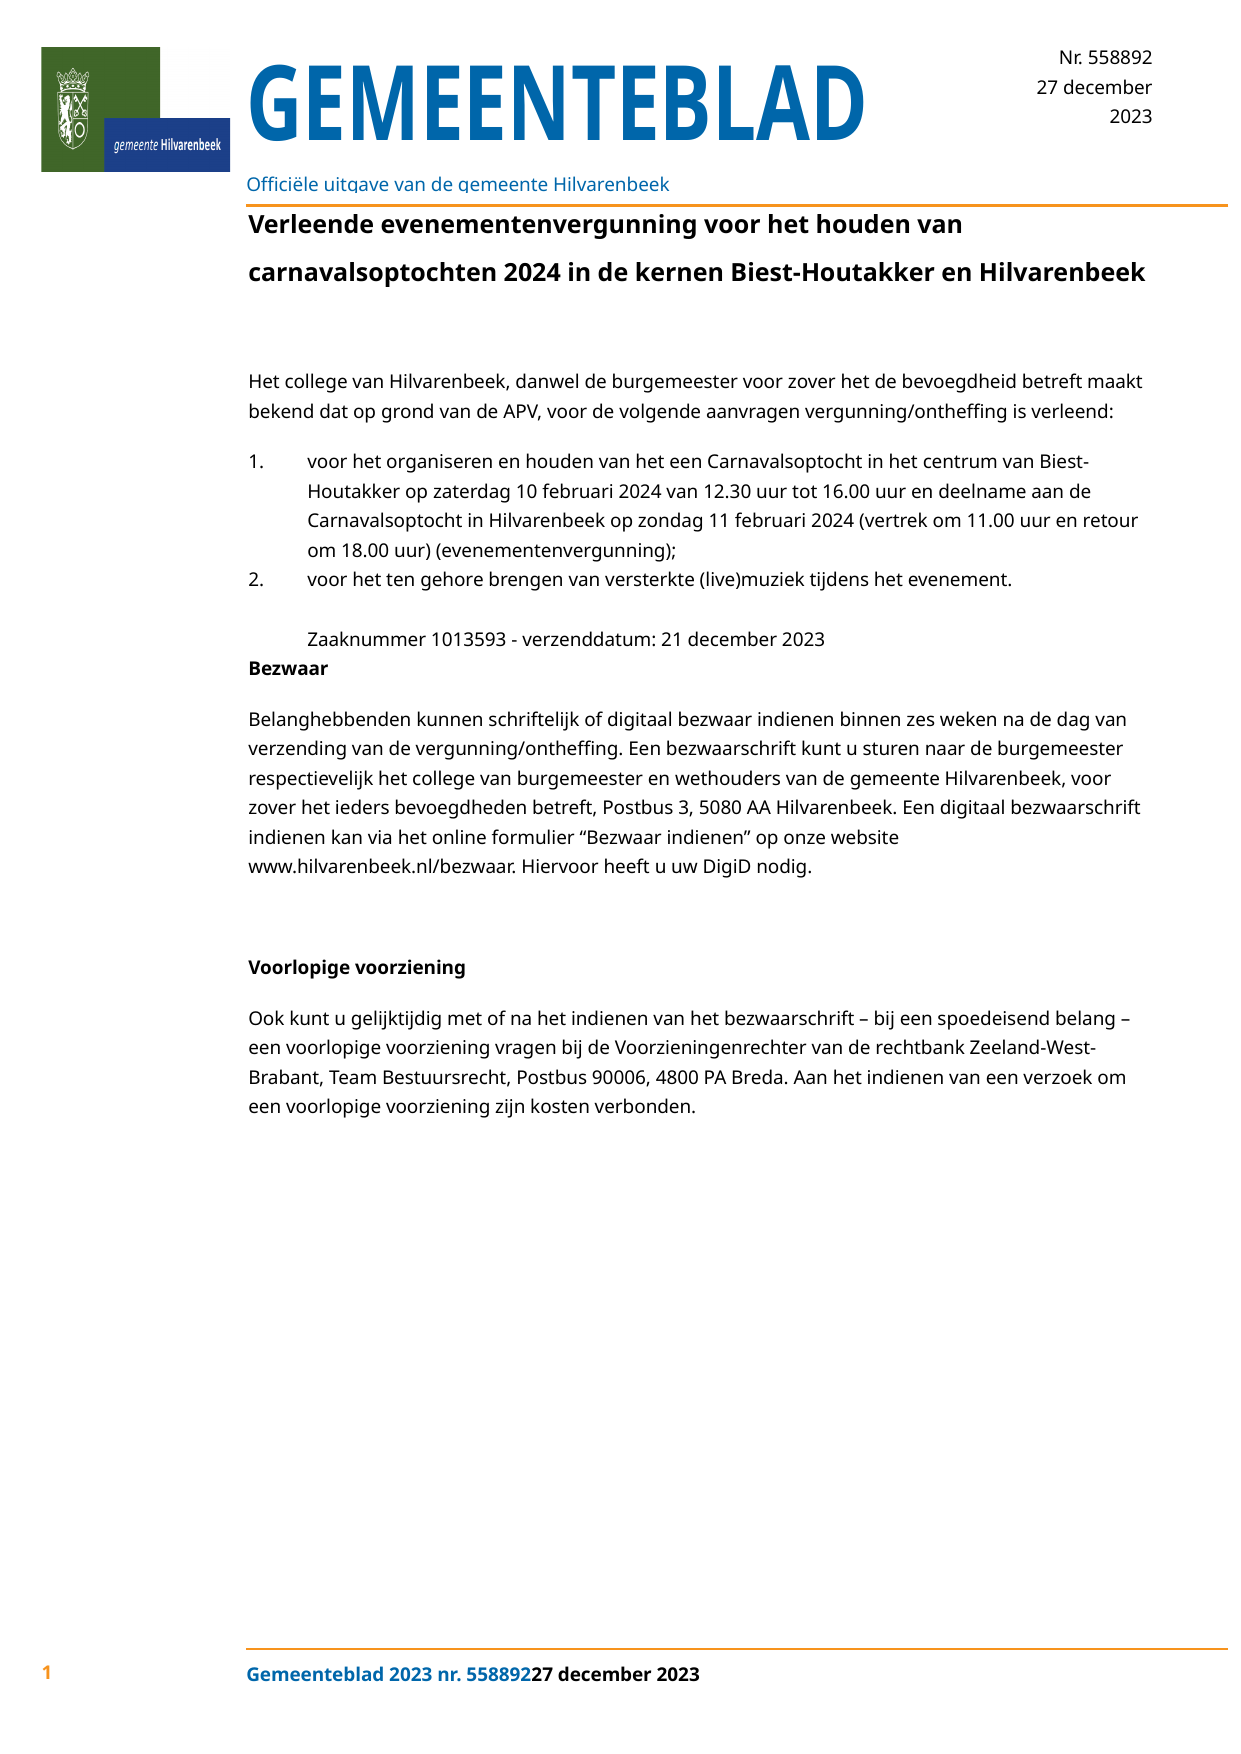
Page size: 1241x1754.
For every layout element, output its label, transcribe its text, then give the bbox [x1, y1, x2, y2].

list voor het ten gehore brengen van versterkte (live)muziek tijdens het evenement. [248, 567, 1152, 592]
text Het college van Hilvarenbeek, danwel de burgemeester voor zover het de bevoegdheid betreft maakt bekend dat op grond van de APV, voor de volgende aanvragen vergunning/ontheffing is verleend: [248, 368, 1152, 424]
text Verleende evenementenvergunning voor het houden van carnavalsoptochten 2024 in de kernen Biest-Houtakker en Hilvarenbeek [248, 207, 1152, 288]
list voor het organiseren en houden van het een Carnavalsoptocht in het centrum van Biest-Houtakker op zaterdag 10 februari 2024 van 12.30 uur tot 16.00 uur en deelname aan de Carnavalsoptocht in Hilvarenbeek op zondag 11 februari 2024 (vertrek om 11.00 uur en retour om 18.00 uur) (evenementenvergunning); [248, 448, 1152, 563]
text Belanghebbenden kunnen schriftelijk of digitaal bezwaar indienen binnen zes weken na de dag van verzending van de vergunning/ontheffing. Een bezwaarschrift kunt u sturen naar de burgemeester respectievelijk het college van burgemeester en wethouders van de gemeente Hilvarenbeek, voor zover het ieders bevoegdheden betreft, Postbus 3, 5080 AA Hilvarenbeek. Een digitaal bezwaarschrift indienen kan via het online formulier “Bezwaar indienen” op onze website www.hilvarenbeek.nl/bezwaar. Hiervoor heeft u uw DigiD nodig. [248, 706, 1152, 879]
text Bezwaar [248, 655, 1152, 681]
text Voorlopige voorziening [248, 954, 1152, 980]
text Ook kunt u gelijktijdig met of na het indienen van het bezwaarschrift – bij een spoedeisend belang – een voorlopige voorziening vragen bij de Voorzieningenrechter van de rechtbank Zeeland-West-Brabant, Team Bestuursrecht, Postbus 90006, 4800 PA Breda. Aan het indienen van een verzoek om een voorlopige voorziening zijn kosten verbonden. [248, 1005, 1152, 1119]
picture [41, 47, 231, 172]
list Zaaknummer 1013593 - verzenddatum: 21 december 2023 [248, 626, 1152, 652]
